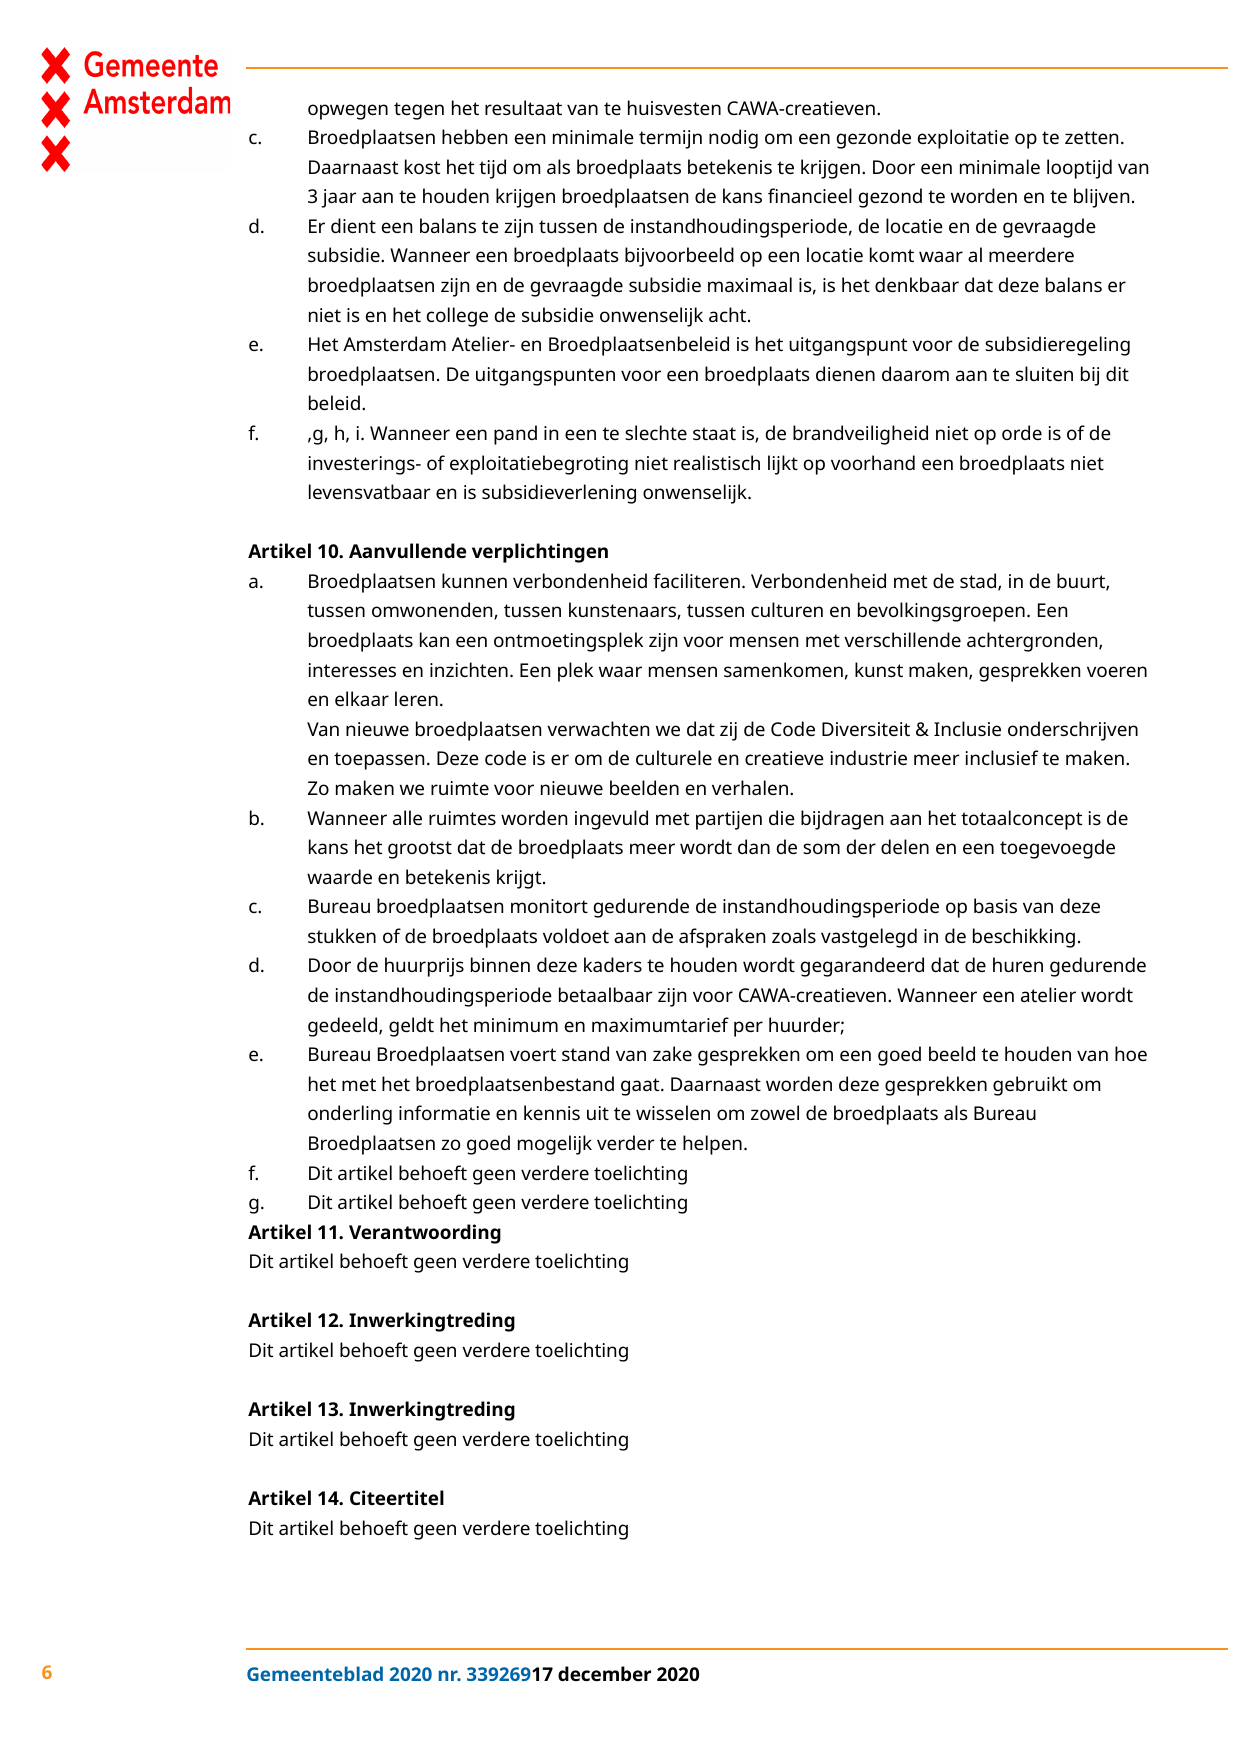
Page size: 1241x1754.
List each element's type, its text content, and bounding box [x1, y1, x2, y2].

list Bureau Broedplaatsen voert stand van zake gesprekken om een goed beeld te houden van hoe het met het broedplaatsenbestand gaat. Daarnaast worden deze gesprekken gebruikt om onderling informatie en kennis uit te wisselen om zowel de broedplaats als Bureau Broedplaatsen zo goed mogelijk verder te helpen. [248, 1041, 1152, 1156]
list Bureau broedplaatsen monitort gedurende de instandhoudingsperiode op basis van deze stukken of de broedplaats voldoet aan de afspraken zoals vastgelegd in de beschikking. [248, 893, 1152, 949]
text Artikel 13. Inwerkingtreding [248, 1396, 1152, 1422]
text Dit artikel behoeft geen verdere toelichting [248, 1248, 1152, 1274]
list Wanneer alle ruimtes worden ingevuld met partijen die bijdragen aan het totaalconcept is de kans het grootst dat de broedplaats meer wordt dan de som der delen en een toegevoegde waarde en betekenis krijgt. [248, 805, 1152, 890]
list ,g, h, i. Wanneer een pand in een te slechte staat is, de brandveiligheid niet op orde is of de investerings- of exploitatiebegroting niet realistisch lijkt op voorhand een broedplaats niet levensvatbaar en is subsidieverlening onwenselijk. [248, 420, 1152, 505]
list Door de huurprijs binnen deze kaders te houden wordt gegarandeerd dat de huren gedurende de instandhoudingsperiode betaalbaar zijn voor CAWA-creatieven. Wanneer een atelier wordt gedeeld, geldt het minimum en maximumtarief per huurder; [248, 953, 1152, 1038]
text Artikel 11. Verantwoording [248, 1219, 1152, 1245]
picture [41, 47, 231, 172]
list Dit artikel behoeft geen verdere toelichting [248, 1189, 1152, 1215]
list Dit artikel behoeft geen verdere toelichting [248, 1160, 1152, 1186]
list opwegen tegen het resultaat van te huisvesten CAWA-creatieven. [248, 95, 1152, 121]
text Dit artikel behoeft geen verdere toelichting [248, 1426, 1152, 1452]
list Het Amsterdam Atelier- en Broedplaatsenbeleid is het uitgangspunt voor de subsidieregeling broedplaatsen. De uitgangspunten voor een broedplaats dienen daarom aan te sluiten bij dit beleid. [248, 331, 1152, 416]
list Broedplaatsen hebben een minimale termijn nodig om een gezonde exploitatie op te zetten. Daarnaast kost het tijd om als broedplaats betekenis te krijgen. Door een minimale looptijd van 3 jaar aan te houden krijgen broedplaatsen de kans financieel gezond te worden en te blijven. [248, 124, 1152, 209]
list Van nieuwe broedplaatsen verwachten we dat zij de Code Diversiteit & Inclusie onderschrijven en toepassen. Deze code is er om de culturele en creatieve industrie meer inclusief te maken. Zo maken we ruimte voor nieuwe beelden en verhalen. [248, 716, 1152, 801]
text Artikel 14. Citeertitel [248, 1485, 1152, 1511]
list Broedplaatsen kunnen verbondenheid faciliteren. Verbondenheid met de stad, in de buurt, tussen omwonenden, tussen kunstenaars, tussen culturen en bevolkingsgroepen. Een broedplaats kan een ontmoetingsplek zijn voor mensen met verschillende achtergronden, interesses en inzichten. Een plek waar mensen samenkomen, kunst maken, gesprekken voeren en elkaar leren. [248, 568, 1152, 712]
list Er dient een balans te zijn tussen de instandhoudingsperiode, de locatie en de gevraagde subsidie. Wanneer een broedplaats bijvoorbeeld op een locatie komt waar al meerdere broedplaatsen zijn en de gevraagde subsidie maximaal is, is het denkbaar dat deze balans er niet is en het college de subsidie onwenselijk acht. [248, 213, 1152, 328]
text Artikel 12. Inwerkingtreding [248, 1308, 1152, 1333]
text Dit artikel behoeft geen verdere toelichting [248, 1515, 1152, 1541]
text Dit artikel behoeft geen verdere toelichting [248, 1337, 1152, 1363]
text Artikel 10. Aanvullende verplichtingen [248, 538, 1152, 564]
